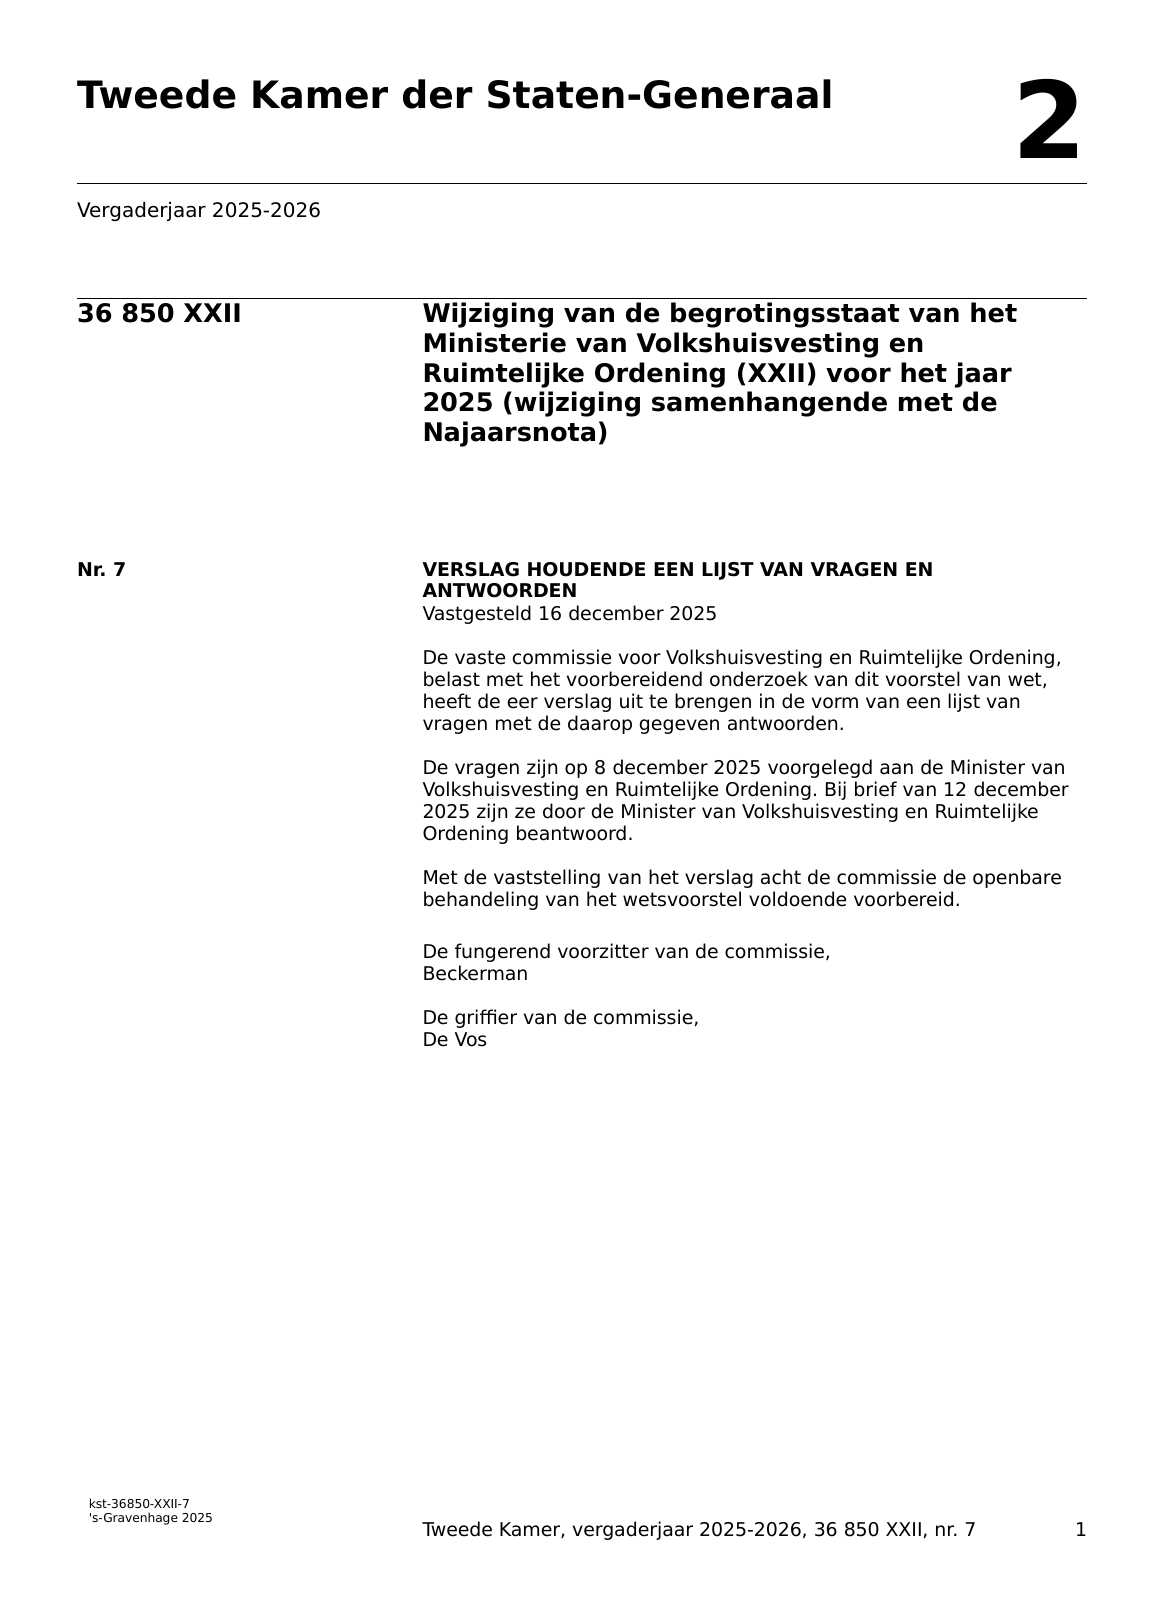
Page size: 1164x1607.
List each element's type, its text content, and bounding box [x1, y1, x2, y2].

table_cell Vergaderjaar 2025-2026 [77, 184, 1087, 298]
subtitle Nr. 7 VERSLAG HOUDENDE EEN LIJST VAN VRAGEN EN ANTWOORDEN [77, 558, 1087, 602]
table_header Tweede Kamer der Staten-Generaal [77, 59, 886, 183]
text De fungerend voorzitter van de commissie, Beckerman [422, 941, 1087, 985]
text De vragen zijn op 8 december 2025 voorgelegd aan de Minister van Volkshuisvesting en Ruimtelijke Ordening. Bij brief van 12 december 2025 zijn ze door de Minister van Volkshuisvesting en Ruimtelijke Ordening beantwoord. [422, 757, 1087, 844]
text 's-Gravenhage 2025 [88, 1511, 323, 1525]
text Vastgesteld 16 december 2025 [422, 602, 1087, 624]
text De griffier van de commissie, De Vos [422, 1007, 1087, 1051]
text Met de vaststelling van het verslag acht de commissie de openbare behandeling van het wetsvoorstel voldoende voorbereid. [422, 867, 1087, 911]
text kst-36850-XXII-7 [88, 1497, 323, 1511]
subtitle 36 850 XXII Wijziging van de begrotingsstaat van het Ministerie van Volkshuisvesting en Ruimtelijke Ordening (XXII) voor het jaar 2025 (wijziging samenhangende met de Najaarsnota) [77, 299, 1087, 447]
text De vaste commissie voor Volkshuisvesting en Ruimtelijke Ordening, belast met het voorbereidend onderzoek van dit voorstel van wet, heeft de eer verslag uit te brengen in de vorm van een lijst van vragen met de daarop gegeven antwoorden. [422, 647, 1087, 734]
table_header 2 [886, 59, 1087, 183]
